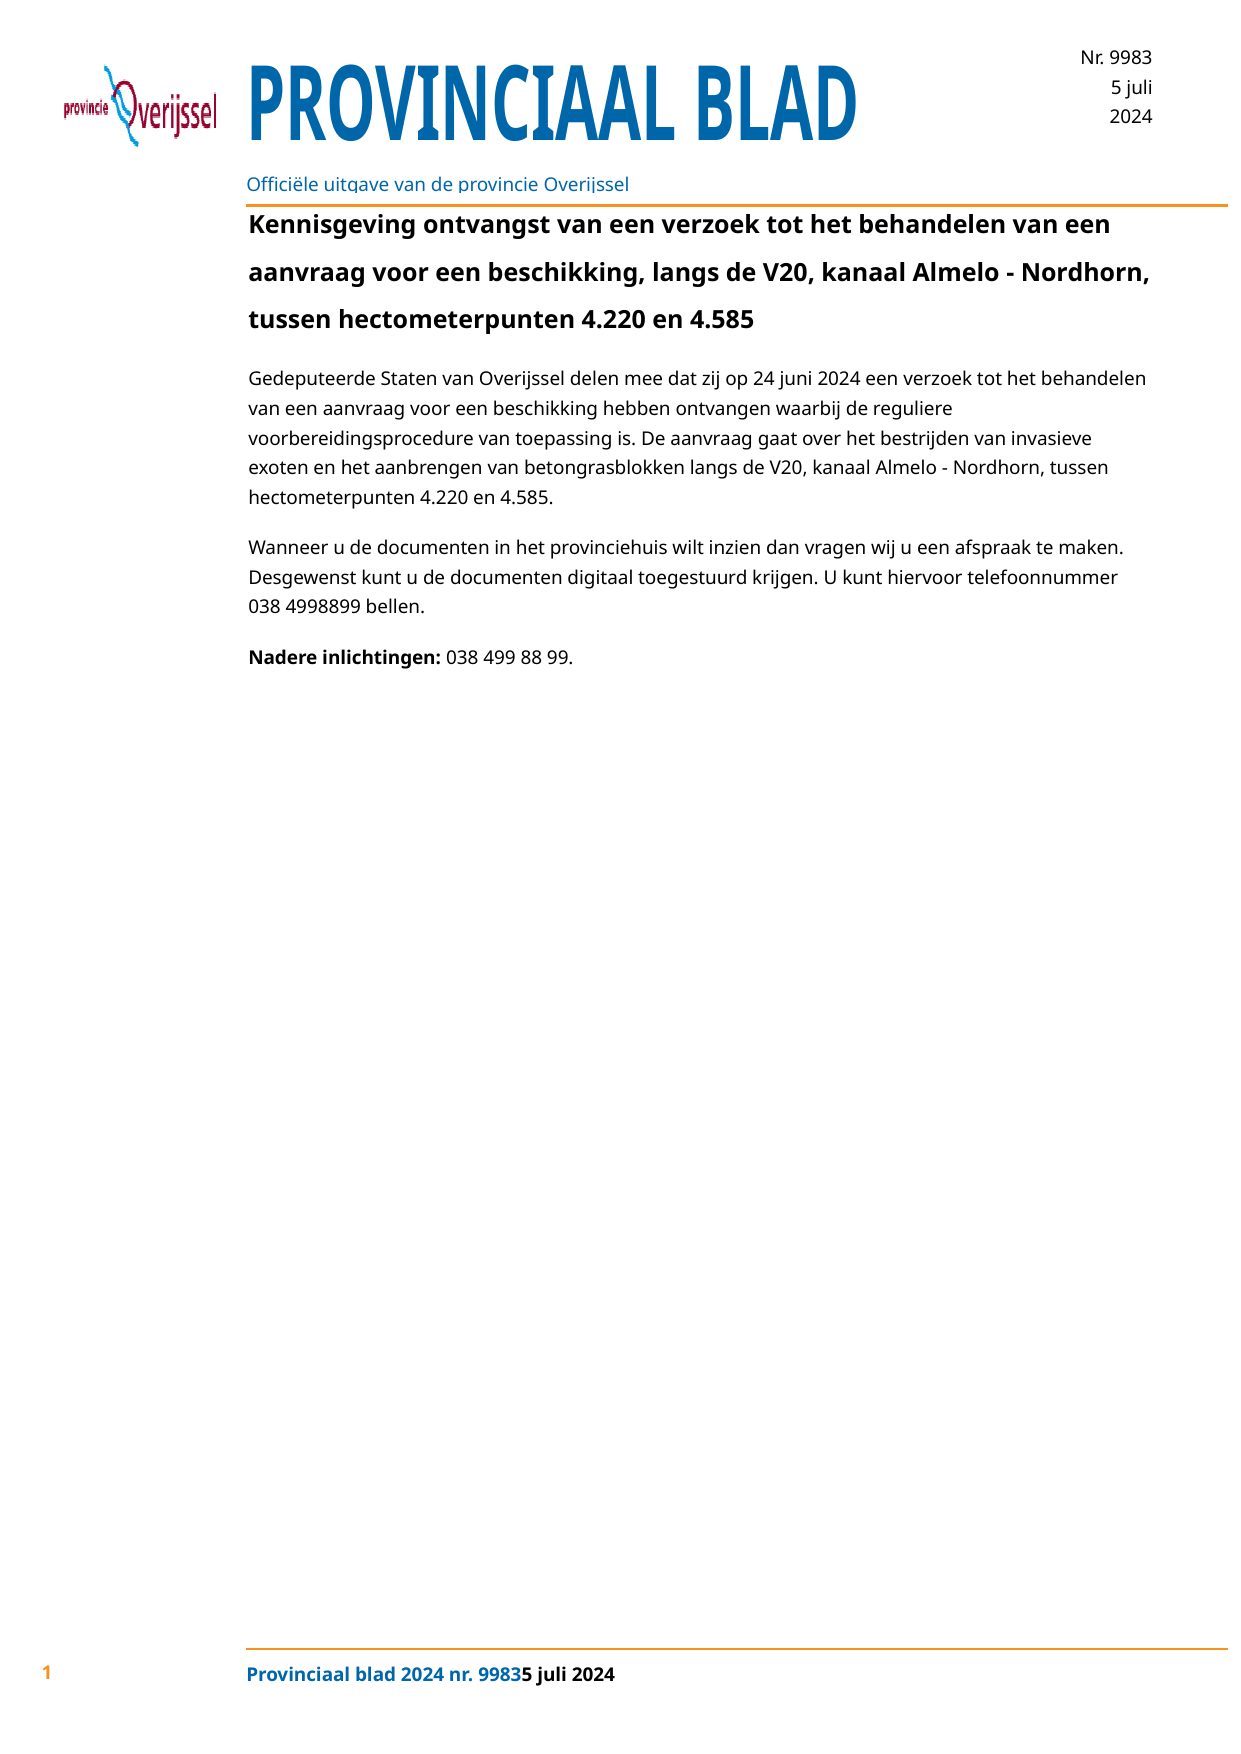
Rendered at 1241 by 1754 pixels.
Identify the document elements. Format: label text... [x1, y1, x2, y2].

text Wanneer u de documenten in het provinciehuis wilt inzien dan vragen wij u een afspraak te maken. Desgewenst kunt u de documenten digitaal toegestuurd krijgen. U kunt hiervoor telefoonnummer 038 4998899 bellen. [248, 534, 1152, 619]
text Gedeputeerde Staten van Overijssel delen mee dat zij op 24 juni 2024 een verzoek tot het behandelen van een aanvraag voor een beschikking hebben ontvangen waarbij de reguliere voorbereidingsprocedure van toepassing is. De aanvraag gaat over het bestrijden van invasieve exoten en het aanbrengen van betongrasblokken langs de V20, kanaal Almelo - Nordhorn, tussen hectometerpunten 4.220 en 4.585. [248, 366, 1152, 509]
text Nadere inlichtingen: 038 499 88 99. [248, 644, 1152, 669]
picture [41, 47, 231, 172]
text Kennisgeving ontvangst van een verzoek tot het behandelen van een aanvraag voor een beschikking, langs de V20, kanaal Almelo - Nordhorn, tussen hectometerpunten 4.220 en 4.585 [248, 207, 1152, 336]
